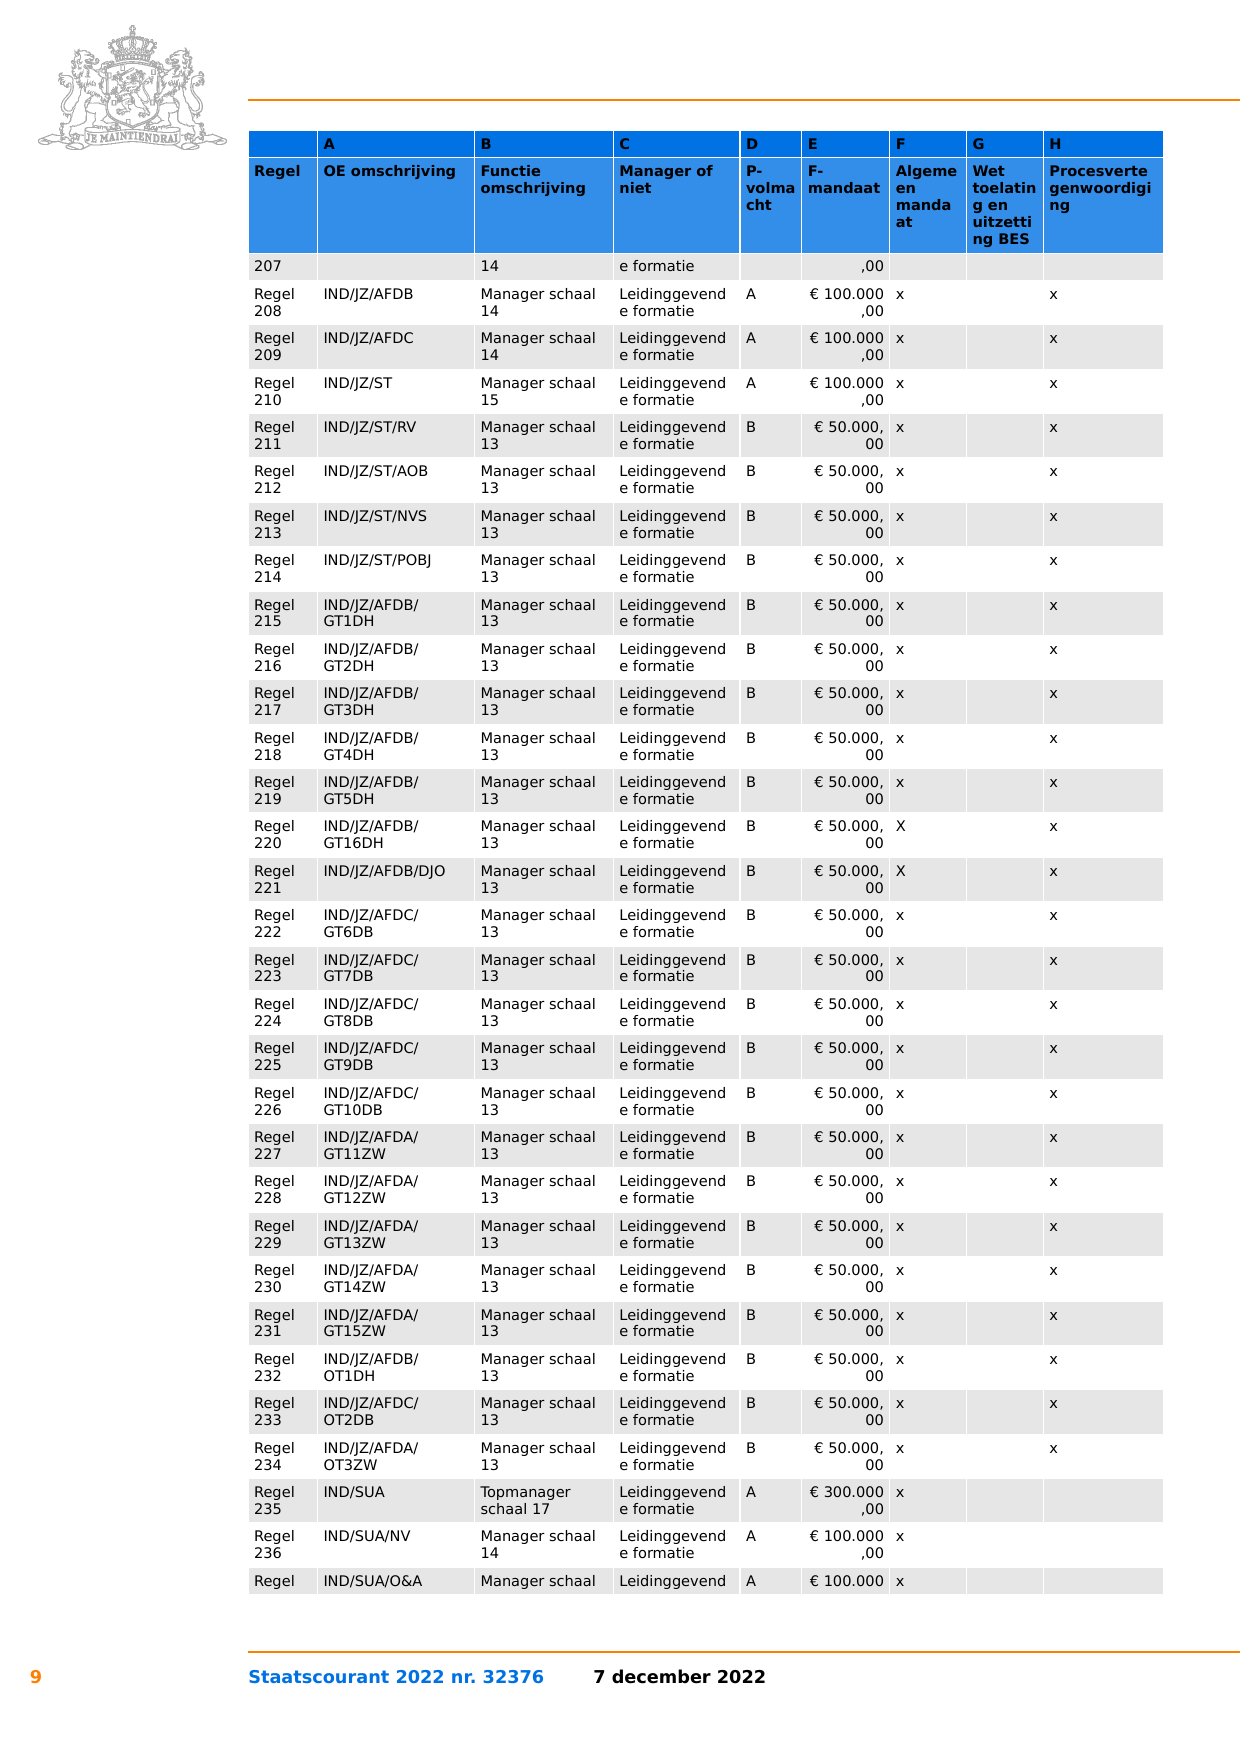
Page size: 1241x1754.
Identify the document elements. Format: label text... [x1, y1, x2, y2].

table_cell B [741, 991, 801, 1034]
table_cell Regel 219 [249, 769, 317, 812]
table_header C [614, 131, 739, 157]
table_cell x [890, 947, 966, 990]
table_cell Manager schaal 13 [475, 414, 613, 457]
table_cell Leidinggevende formatie [614, 680, 739, 724]
table_cell x [890, 281, 966, 324]
table_cell [967, 281, 1043, 324]
table_cell B [741, 725, 801, 768]
table_cell € 50.000,00 [802, 1346, 889, 1389]
table_cell IND/JZ/AFDB/DJO [318, 858, 474, 901]
table_cell B [741, 769, 801, 812]
table_cell B [741, 547, 801, 591]
table_cell [1044, 1568, 1163, 1594]
table_cell € 50.000,00 [802, 547, 889, 591]
table_cell x [1044, 991, 1163, 1034]
table_cell Regel 214 [249, 547, 317, 591]
table_cell x [1044, 592, 1163, 635]
table_cell Regel 223 [249, 947, 317, 990]
table_cell Leidinggevende formatie [614, 1080, 739, 1123]
table_cell B [741, 680, 801, 724]
table_cell [967, 1080, 1043, 1123]
table_cell Regel 228 [249, 1169, 317, 1212]
table_cell € 100.000,00 [802, 370, 889, 413]
table_cell Regel 232 [249, 1346, 317, 1389]
table_cell [967, 459, 1043, 502]
table_cell B [741, 592, 801, 635]
table_cell Manager of niet [614, 158, 739, 253]
table_cell [967, 991, 1043, 1034]
table_cell € 50.000,00 [802, 1257, 889, 1301]
table_cell € 50.000,00 [802, 1080, 889, 1123]
table_cell Manager schaal 13 [475, 547, 613, 591]
table_cell Manager schaal [475, 1568, 613, 1594]
table_cell € 50.000,00 [802, 1124, 889, 1167]
table_cell Manager schaal 13 [475, 1124, 613, 1167]
table_cell x [890, 370, 966, 413]
table_cell [967, 858, 1043, 901]
table_cell IND/JZ/AFDC [318, 325, 474, 369]
table_cell A [741, 281, 801, 324]
table_cell € 50.000,00 [802, 1169, 889, 1212]
table_cell ,00 [802, 254, 889, 280]
table_cell Manager schaal 13 [475, 1346, 613, 1389]
table_cell Regel 218 [249, 725, 317, 768]
table_cell [967, 1435, 1043, 1478]
table_cell x [1044, 1035, 1163, 1079]
table_cell € 50.000,00 [802, 769, 889, 812]
table_cell IND/JZ/ST/POBJ [318, 547, 474, 591]
table_header B [475, 131, 613, 157]
table_cell IND/SUA/NV [318, 1524, 474, 1567]
picture [38, 25, 227, 150]
table_cell B [741, 1390, 801, 1434]
table_cell IND/JZ/AFDB [318, 281, 474, 324]
table_cell Regel 234 [249, 1435, 317, 1478]
table_cell 14 [475, 254, 613, 280]
table_cell Regel 229 [249, 1213, 317, 1256]
table_cell € 50.000,00 [802, 503, 889, 546]
table_cell Leidinggevende formatie [614, 725, 739, 768]
table_cell x [890, 991, 966, 1034]
table_cell IND/JZ/ST/AOB [318, 459, 474, 502]
table_cell [967, 1213, 1043, 1256]
table_cell [967, 1568, 1043, 1594]
table_cell x [1044, 769, 1163, 812]
table_cell € 50.000,00 [802, 725, 889, 768]
table_cell [967, 1524, 1043, 1567]
table_cell Leidinggevende formatie [614, 503, 739, 546]
table_cell x [1044, 503, 1163, 546]
table_cell x [890, 547, 966, 591]
table_cell IND/JZ/AFDB/GT1DH [318, 592, 474, 635]
table_cell Regel 227 [249, 1124, 317, 1167]
table_cell Manager schaal 13 [475, 947, 613, 990]
table_cell Manager schaal 13 [475, 503, 613, 546]
table_cell [967, 1124, 1043, 1167]
table_cell IND/JZ/AFDC/GT7DB [318, 947, 474, 990]
table_cell [967, 547, 1043, 591]
table_cell € 50.000,00 [802, 636, 889, 679]
table_cell Procesvertegenwoordiging [1044, 158, 1163, 253]
table_cell Regel 231 [249, 1302, 317, 1345]
table_cell x [1044, 1302, 1163, 1345]
table_cell € 50.000,00 [802, 459, 889, 502]
table_cell x [1044, 902, 1163, 946]
table_cell Leidinggevende formatie [614, 1346, 739, 1389]
table_cell IND/JZ/AFDA/GT13ZW [318, 1213, 474, 1256]
table_cell [967, 254, 1043, 280]
table_cell Regel 236 [249, 1524, 317, 1567]
table_cell Manager schaal 13 [475, 636, 613, 679]
table_cell [318, 254, 474, 280]
table_header F [890, 131, 966, 157]
table_cell € 100.000,00 [802, 1524, 889, 1567]
table_cell A [741, 1568, 801, 1594]
table_cell [967, 1257, 1043, 1301]
table_cell € 100.000,00 [802, 325, 889, 369]
table_cell IND/JZ/AFDB/GT5DH [318, 769, 474, 812]
table_cell B [741, 1346, 801, 1389]
table_cell OE omschrijving [318, 158, 474, 253]
table_cell x [890, 1213, 966, 1256]
table_header G [967, 131, 1043, 157]
table_cell Leidinggevende formatie [614, 814, 739, 857]
table_cell € 50.000,00 [802, 814, 889, 857]
table_cell Regel 230 [249, 1257, 317, 1301]
table_cell x [1044, 1435, 1163, 1478]
table_cell x [890, 1435, 966, 1478]
table_cell [967, 947, 1043, 990]
table_cell [1044, 1524, 1163, 1567]
table_cell x [1044, 547, 1163, 591]
table_cell Leidinggevende formatie [614, 991, 739, 1034]
table_cell x [890, 1390, 966, 1434]
table_cell Regel 215 [249, 592, 317, 635]
table_cell X [890, 858, 966, 901]
table_cell Manager schaal 14 [475, 281, 613, 324]
table_cell x [890, 325, 966, 369]
table_cell B [741, 814, 801, 857]
table_cell x [1044, 1169, 1163, 1212]
table_cell IND/JZ/AFDA/OT3ZW [318, 1435, 474, 1478]
table_cell Manager schaal 13 [475, 1302, 613, 1345]
table_cell Leidinggevende formatie [614, 636, 739, 679]
table_cell [967, 814, 1043, 857]
table_cell Algemeen mandaat [890, 158, 966, 253]
table_cell e formatie [614, 254, 739, 280]
table_cell Regel 224 [249, 991, 317, 1034]
table_cell x [890, 503, 966, 546]
table_cell Regel 211 [249, 414, 317, 457]
table_cell x [890, 1257, 966, 1301]
table_cell Leidinggevende formatie [614, 281, 739, 324]
table_cell Leidinggevende formatie [614, 1479, 739, 1522]
table_cell x [1044, 325, 1163, 369]
table_cell € 50.000,00 [802, 1302, 889, 1345]
table_cell [1044, 1479, 1163, 1522]
table_cell € 50.000,00 [802, 1035, 889, 1079]
table_cell B [741, 1213, 801, 1256]
table_header D [741, 131, 801, 157]
table_cell IND/JZ/ST/RV [318, 414, 474, 457]
table_cell [967, 325, 1043, 369]
table_cell x [890, 1124, 966, 1167]
table_cell € 300.000,00 [802, 1479, 889, 1522]
table_cell x [890, 902, 966, 946]
table_cell IND/JZ/AFDA/GT11ZW [318, 1124, 474, 1167]
table_cell Manager schaal 13 [475, 680, 613, 724]
table_cell x [890, 459, 966, 502]
table_cell IND/JZ/AFDC/GT8DB [318, 991, 474, 1034]
table_cell x [890, 769, 966, 812]
table_cell Manager schaal 13 [475, 814, 613, 857]
table_cell [967, 680, 1043, 724]
table_header E [802, 131, 889, 157]
table_cell Regel 217 [249, 680, 317, 724]
table_cell Leidinggevende formatie [614, 1169, 739, 1212]
table_cell € 100.000 [802, 1568, 889, 1594]
table_cell x [1044, 947, 1163, 990]
table_cell Topmanager schaal 17 [475, 1479, 613, 1522]
table_cell Manager schaal 13 [475, 592, 613, 635]
table_cell Leidinggevende formatie [614, 547, 739, 591]
table_header H [1044, 131, 1163, 157]
table_cell [967, 769, 1043, 812]
table_cell x [890, 1080, 966, 1123]
table_cell € 50.000,00 [802, 414, 889, 457]
table_cell € 50.000,00 [802, 858, 889, 901]
table_cell x [1044, 1390, 1163, 1434]
table_cell [967, 414, 1043, 457]
table_cell € 50.000,00 [802, 1435, 889, 1478]
table_cell Manager schaal 13 [475, 1080, 613, 1123]
table_cell Regel 226 [249, 1080, 317, 1123]
table_cell IND/JZ/AFDA/GT12ZW [318, 1169, 474, 1212]
table_cell Regel 213 [249, 503, 317, 546]
table_cell Manager schaal 13 [475, 1169, 613, 1212]
table_header A [318, 131, 474, 157]
table_cell Regel [249, 158, 317, 253]
table_cell € 50.000,00 [802, 902, 889, 946]
table_cell Regel [249, 1568, 317, 1594]
table_cell IND/JZ/AFDB/GT2DH [318, 636, 474, 679]
table_cell 207 [249, 254, 317, 280]
table_cell x [1044, 414, 1163, 457]
table_cell Leidinggevende formatie [614, 1524, 739, 1567]
table_cell Leidinggevende formatie [614, 1435, 739, 1478]
table_cell x [890, 414, 966, 457]
table_cell Leidinggevend [614, 1568, 739, 1594]
table_cell B [741, 1080, 801, 1123]
table_cell Leidinggevende formatie [614, 769, 739, 812]
table_cell B [741, 947, 801, 990]
table_cell B [741, 902, 801, 946]
table_cell Leidinggevende formatie [614, 1390, 739, 1434]
table_cell x [890, 1568, 966, 1594]
table_cell Manager schaal 13 [475, 1435, 613, 1478]
table_cell F-mandaat [802, 158, 889, 253]
table_cell IND/JZ/AFDC/OT2DB [318, 1390, 474, 1434]
table_cell Manager schaal 15 [475, 370, 613, 413]
table_cell [967, 1346, 1043, 1389]
table_cell Regel 235 [249, 1479, 317, 1522]
table_cell Leidinggevende formatie [614, 459, 739, 502]
table_cell € 100.000,00 [802, 281, 889, 324]
table_cell IND/JZ/AFDC/GT9DB [318, 1035, 474, 1079]
table_cell Regel 209 [249, 325, 317, 369]
table_cell € 50.000,00 [802, 592, 889, 635]
table_cell A [741, 325, 801, 369]
table_cell Regel 222 [249, 902, 317, 946]
table_cell Manager schaal 13 [475, 769, 613, 812]
table_cell B [741, 858, 801, 901]
table_cell P-volmacht [741, 158, 801, 253]
table_cell Leidinggevende formatie [614, 1257, 739, 1301]
table_cell IND/JZ/AFDB/OT1DH [318, 1346, 474, 1389]
table_cell x [890, 1302, 966, 1345]
table_cell A [741, 370, 801, 413]
table_cell x [1044, 281, 1163, 324]
table_cell IND/JZ/AFDA/GT14ZW [318, 1257, 474, 1301]
table_cell Wet toelating en uitzetting BES [967, 158, 1043, 253]
table_cell [967, 636, 1043, 679]
table_cell x [1044, 1257, 1163, 1301]
table_cell [967, 1169, 1043, 1212]
table_cell [890, 254, 966, 280]
table_cell B [741, 636, 801, 679]
table_cell B [741, 1435, 801, 1478]
table_cell [967, 503, 1043, 546]
table_cell x [1044, 858, 1163, 901]
table_cell A [741, 1479, 801, 1522]
table_cell € 50.000,00 [802, 680, 889, 724]
table_cell Regel 225 [249, 1035, 317, 1079]
table_cell IND/JZ/AFDC/GT6DB [318, 902, 474, 946]
table_cell IND/JZ/AFDB/GT4DH [318, 725, 474, 768]
table_cell Manager schaal 14 [475, 325, 613, 369]
table_cell IND/JZ/ST/NVS [318, 503, 474, 546]
table_cell [741, 254, 801, 280]
table_cell [967, 902, 1043, 946]
table_cell x [1044, 1213, 1163, 1256]
table_cell B [741, 1124, 801, 1167]
table_cell B [741, 1035, 801, 1079]
table_cell x [1044, 370, 1163, 413]
table_cell [967, 1390, 1043, 1434]
table_cell Leidinggevende formatie [614, 1124, 739, 1167]
table_cell x [1044, 1124, 1163, 1167]
table_cell Functie omschrijving [475, 158, 613, 253]
table_cell B [741, 414, 801, 457]
table_cell x [1044, 1346, 1163, 1389]
table_cell Regel 221 [249, 858, 317, 901]
table_cell IND/JZ/AFDC/GT10DB [318, 1080, 474, 1123]
table_cell Manager schaal 13 [475, 858, 613, 901]
table_cell Manager schaal 14 [475, 1524, 613, 1567]
table_header [249, 131, 317, 157]
table_cell x [1044, 725, 1163, 768]
table_cell Regel 212 [249, 459, 317, 502]
table_cell x [1044, 636, 1163, 679]
table_cell x [890, 680, 966, 724]
table_cell X [890, 814, 966, 857]
table_cell Manager schaal 13 [475, 1035, 613, 1079]
table_cell € 50.000,00 [802, 947, 889, 990]
table_cell Leidinggevende formatie [614, 370, 739, 413]
table_cell x [890, 636, 966, 679]
table_cell IND/JZ/AFDA/GT15ZW [318, 1302, 474, 1345]
table_cell IND/JZ/AFDB/GT3DH [318, 680, 474, 724]
table_cell x [1044, 1080, 1163, 1123]
table_cell Regel 216 [249, 636, 317, 679]
table_cell x [890, 1035, 966, 1079]
table_cell Leidinggevende formatie [614, 947, 739, 990]
table_cell € 50.000,00 [802, 1213, 889, 1256]
table_cell [967, 592, 1043, 635]
table_cell IND/SUA/O&A [318, 1568, 474, 1594]
table_cell Leidinggevende formatie [614, 858, 739, 901]
table_cell € 50.000,00 [802, 1390, 889, 1434]
table_cell Leidinggevende formatie [614, 1302, 739, 1345]
table_cell Regel 208 [249, 281, 317, 324]
table_cell Leidinggevende formatie [614, 414, 739, 457]
table_cell x [890, 1169, 966, 1212]
table_cell IND/SUA [318, 1479, 474, 1522]
table_cell Manager schaal 13 [475, 459, 613, 502]
table_cell [967, 1035, 1043, 1079]
table_cell Manager schaal 13 [475, 725, 613, 768]
table_cell [967, 725, 1043, 768]
table_cell B [741, 459, 801, 502]
table_cell x [890, 1524, 966, 1567]
table_cell x [1044, 680, 1163, 724]
table_cell Regel 210 [249, 370, 317, 413]
table_cell B [741, 1302, 801, 1345]
table_cell B [741, 503, 801, 546]
table_cell Leidinggevende formatie [614, 902, 739, 946]
table_cell x [890, 1346, 966, 1389]
table_cell [967, 1302, 1043, 1345]
table_cell [967, 1479, 1043, 1522]
table_cell Manager schaal 13 [475, 991, 613, 1034]
table_cell Leidinggevende formatie [614, 325, 739, 369]
table_cell Manager schaal 13 [475, 1390, 613, 1434]
table_cell Regel 233 [249, 1390, 317, 1434]
table_cell Manager schaal 13 [475, 902, 613, 946]
table_cell x [890, 725, 966, 768]
table_cell Regel 220 [249, 814, 317, 857]
table_cell Leidinggevende formatie [614, 592, 739, 635]
table_cell x [1044, 814, 1163, 857]
table_cell IND/JZ/ST [318, 370, 474, 413]
table_cell IND/JZ/AFDB/GT16DH [318, 814, 474, 857]
table_cell Manager schaal 13 [475, 1257, 613, 1301]
table_cell A [741, 1524, 801, 1567]
table_cell [1044, 254, 1163, 280]
table_cell Leidinggevende formatie [614, 1035, 739, 1079]
table_cell x [890, 1479, 966, 1522]
table_cell x [890, 592, 966, 635]
table_cell B [741, 1169, 801, 1212]
table_cell Manager schaal 13 [475, 1213, 613, 1256]
table_cell x [1044, 459, 1163, 502]
table_cell [967, 370, 1043, 413]
table_cell € 50.000,00 [802, 991, 889, 1034]
table_cell B [741, 1257, 801, 1301]
table_cell Leidinggevende formatie [614, 1213, 739, 1256]
